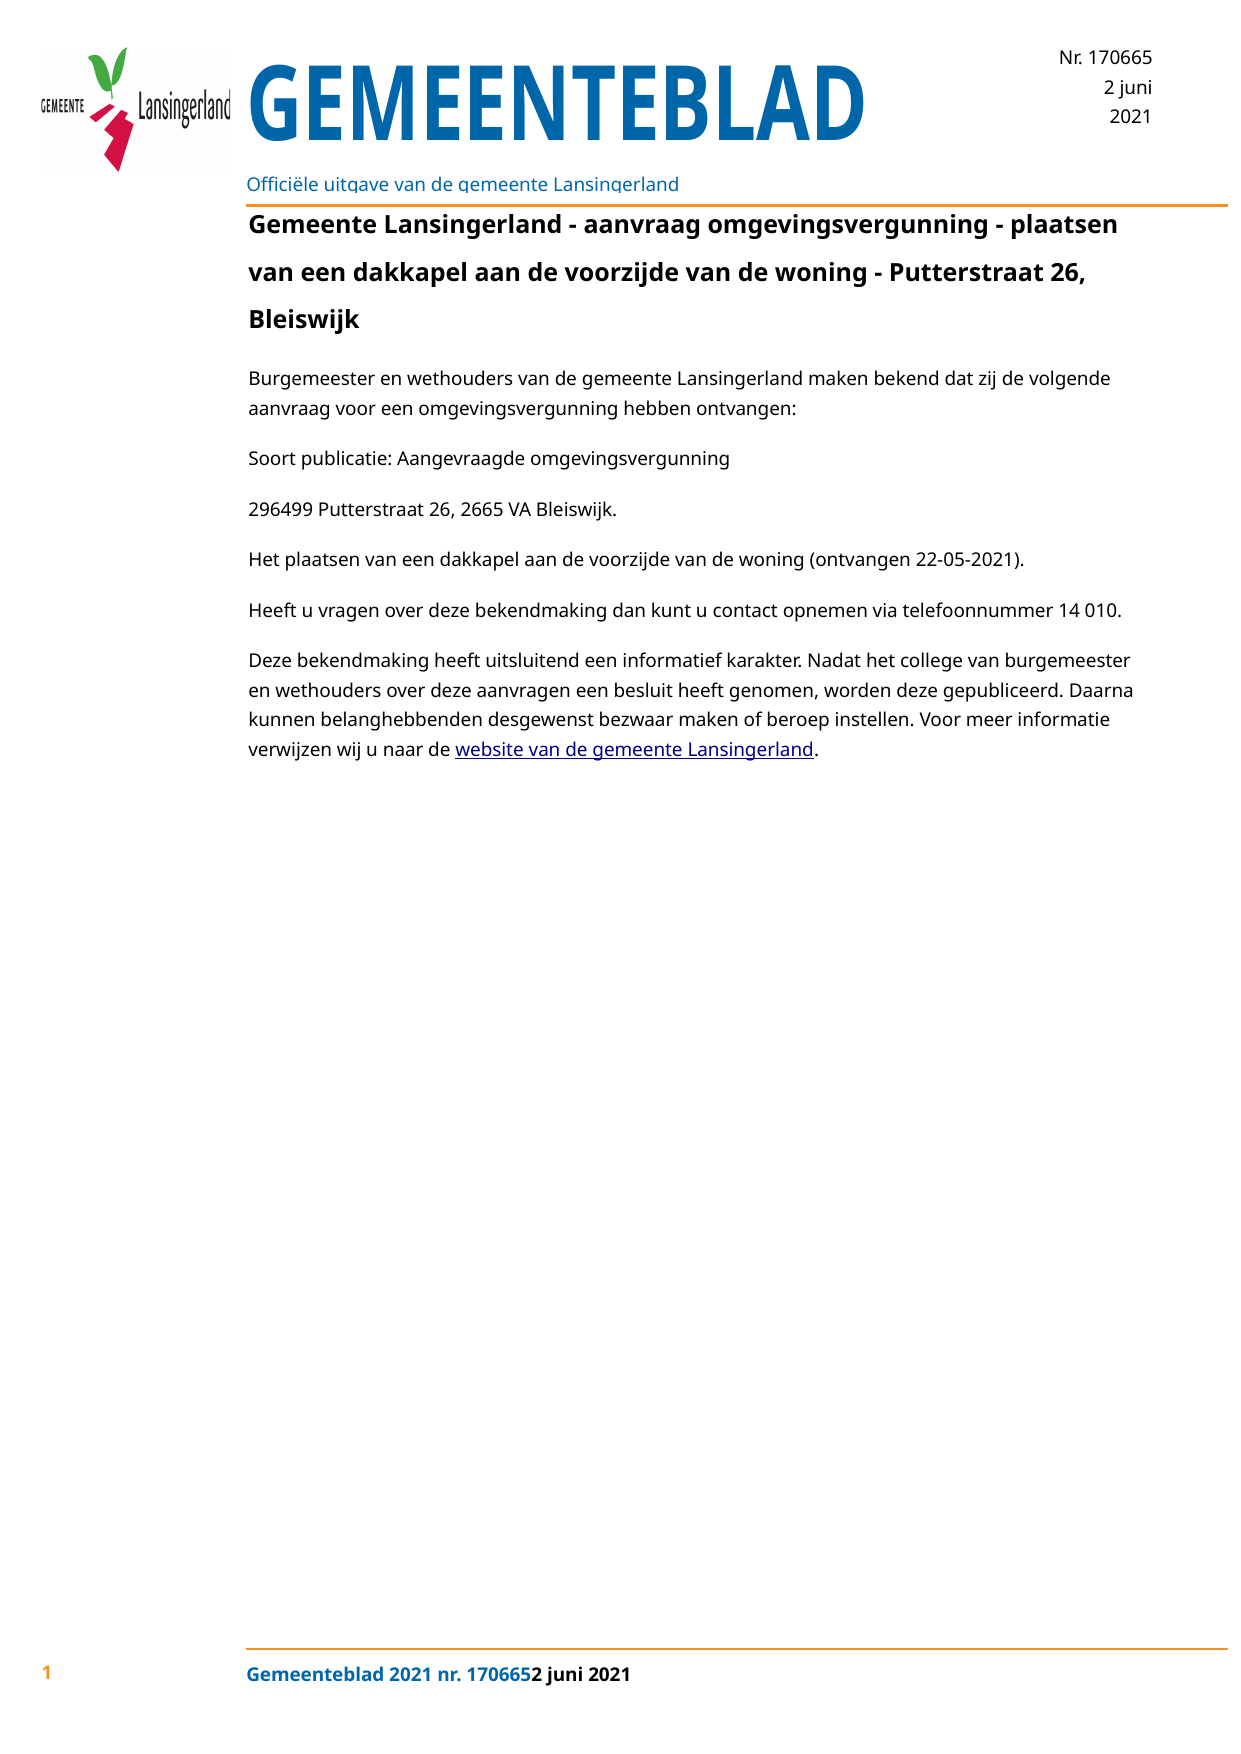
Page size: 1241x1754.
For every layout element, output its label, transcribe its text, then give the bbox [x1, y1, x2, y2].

text Soort publicatie: Aangevraagde omgevingsvergunning [248, 446, 1152, 471]
text Het plaatsen van een dakkapel aan de voorzijde van de woning (ontvangen 22-05-2021). [248, 546, 1152, 572]
text Deze bekendmaking heeft uitsluitend een informatief karakter. Nadat het college van burgemeester en wethouders over deze aanvragen een besluit heeft genomen, worden deze gepubliceerd. Daarna kunnen belanghebbenden desgewenst bezwaar maken of beroep instellen. Voor meer informatie verwijzen wij u naar de website van de gemeente Lansingerland. [248, 647, 1152, 762]
text Burgemeester en wethouders van de gemeente Lansingerland maken bekend dat zij de volgende aanvraag voor een omgevingsvergunning hebben ontvangen: [248, 366, 1152, 421]
text Gemeente Lansingerland - aanvraag omgevingsvergunning - plaatsen van een dakkapel aan de voorzijde van de woning - Putterstraat 26, Bleiswijk [248, 207, 1152, 336]
text Heeft u vragen over deze bekendmaking dan kunt u contact opnemen via telefoonnummer 14 010. [248, 597, 1152, 622]
picture [41, 47, 231, 172]
text 296499 Putterstraat 26, 2665 VA Bleiswijk. [248, 496, 1152, 522]
